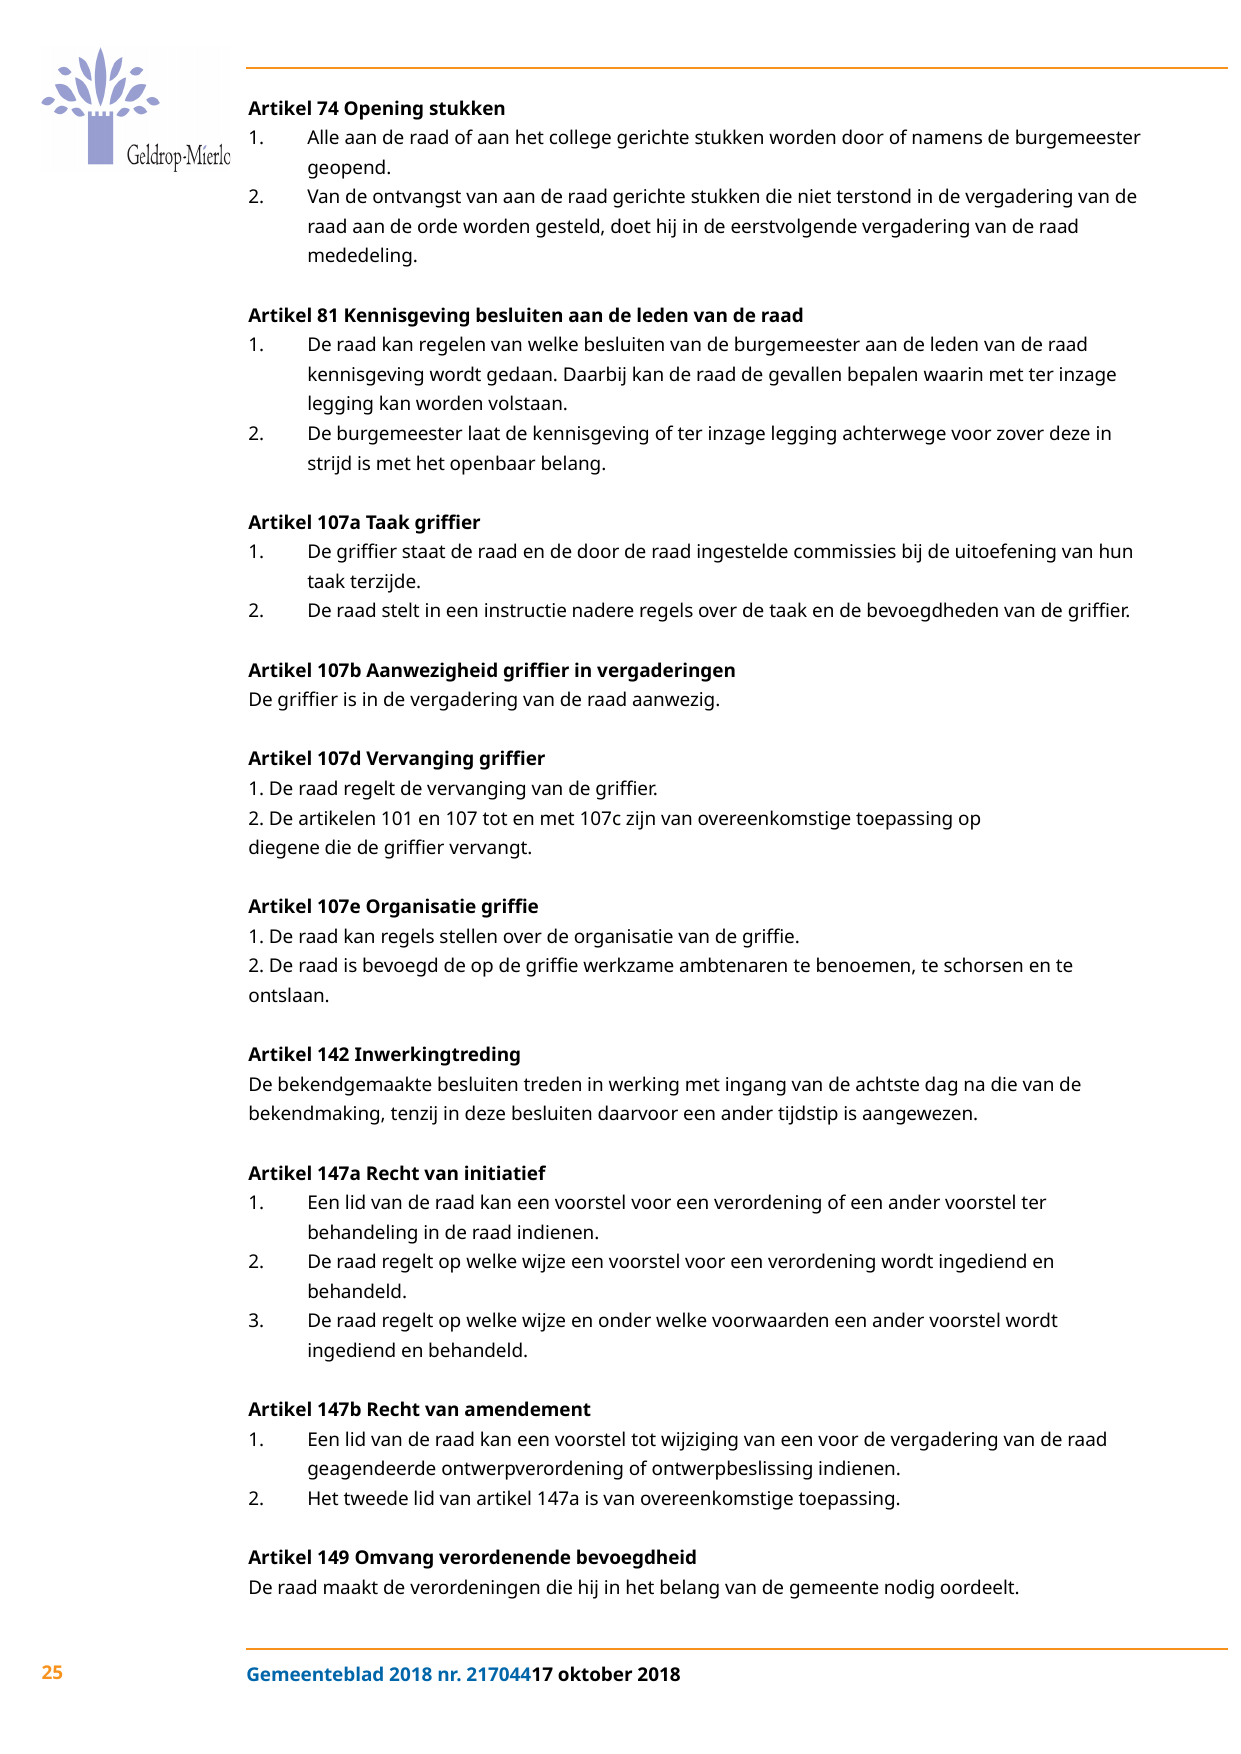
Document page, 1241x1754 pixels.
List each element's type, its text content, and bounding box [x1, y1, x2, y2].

text Artikel 142 Inwerkingtreding [248, 1041, 1152, 1067]
list Van de ontvangst van aan de raad gerichte stukken die niet terstond in de vergadering van de raad aan de orde worden gesteld, doet hij in de eerstvolgende vergadering van de raad mededeling. [248, 183, 1152, 268]
list Een lid van de raad kan een voorstel tot wijziging van een voor de vergadering van de raad geagendeerde ontwerpverordening of ontwerpbeslissing indienen. [248, 1426, 1152, 1481]
list Het tweede lid van artikel 147a is van overeenkomstige toepassing. [248, 1485, 1152, 1511]
list De griffier staat de raad en de door de raad ingestelde commissies bij de uitoefening van hun taak terzijde. [248, 538, 1152, 594]
list De raad kan regelen van welke besluiten van de burgemeester aan de leden van de raad kennisgeving wordt gedaan. Daarbij kan de raad de gevallen bepalen waarin met ter inzage legging kan worden volstaan. [248, 331, 1152, 416]
list De raad regelt op welke wijze een voorstel voor een verordening wordt ingediend en behandeld. [248, 1248, 1152, 1304]
list De burgemeester laat de kennisgeving of ter inzage legging achterwege voor zover deze in strijd is met het openbaar belang. [248, 420, 1152, 476]
text De bekendgemaakte besluiten treden in werking met ingang van de achtste dag na die van de bekendmaking, tenzij in deze besluiten daarvoor een ander tijdstip is aangewezen. [248, 1071, 1152, 1126]
list Een lid van de raad kan een voorstel voor een verordening of een ander voorstel ter behandeling in de raad indienen. [248, 1189, 1152, 1245]
text Artikel 107b Aanwezigheid griffier in vergaderingen [248, 657, 1152, 683]
text De griffier is in de vergadering van de raad aanwezig. [248, 686, 1152, 712]
text Artikel 147b Recht van amendement [248, 1396, 1152, 1422]
text 2. De artikelen 101 en 107 tot en met 107c zijn van overeenkomstige toepassing op [248, 805, 1152, 831]
text 1. De raad regelt de vervanging van de griffier. [248, 775, 1152, 801]
text Artikel 107d Vervanging griffier [248, 746, 1152, 771]
text Artikel 107e Organisatie griffie [248, 893, 1152, 919]
text Artikel 107a Taak griffier [248, 509, 1152, 535]
text Artikel 74 Opening stukken [248, 95, 1152, 121]
text diegene die de griffier vervangt. [248, 834, 1152, 860]
list De raad stelt in een instructie nadere regels over de taak en de bevoegdheden van de griffier. [248, 598, 1152, 623]
text Artikel 81 Kennisgeving besluiten aan de leden van de raad [248, 302, 1152, 328]
text De raad maakt de verordeningen die hij in het belang van de gemeente nodig oordeelt. [248, 1574, 1152, 1600]
text Artikel 147a Recht van initiatief [248, 1160, 1152, 1186]
text 1. De raad kan regels stellen over de organisatie van de griffie. [248, 923, 1152, 949]
text Artikel 149 Omvang verordenende bevoegdheid [248, 1544, 1152, 1570]
list Alle aan de raad of aan het college gerichte stukken worden door of namens de burgemeester geopend. [248, 124, 1152, 180]
picture [41, 47, 231, 172]
list De raad regelt op welke wijze en onder welke voorwaarden een ander voorstel wordt ingediend en behandeld. [248, 1308, 1152, 1363]
text 2. De raad is bevoegd de op de griffie werkzame ambtenaren te benoemen, te schorsen en te ontslaan. [248, 953, 1152, 1008]
